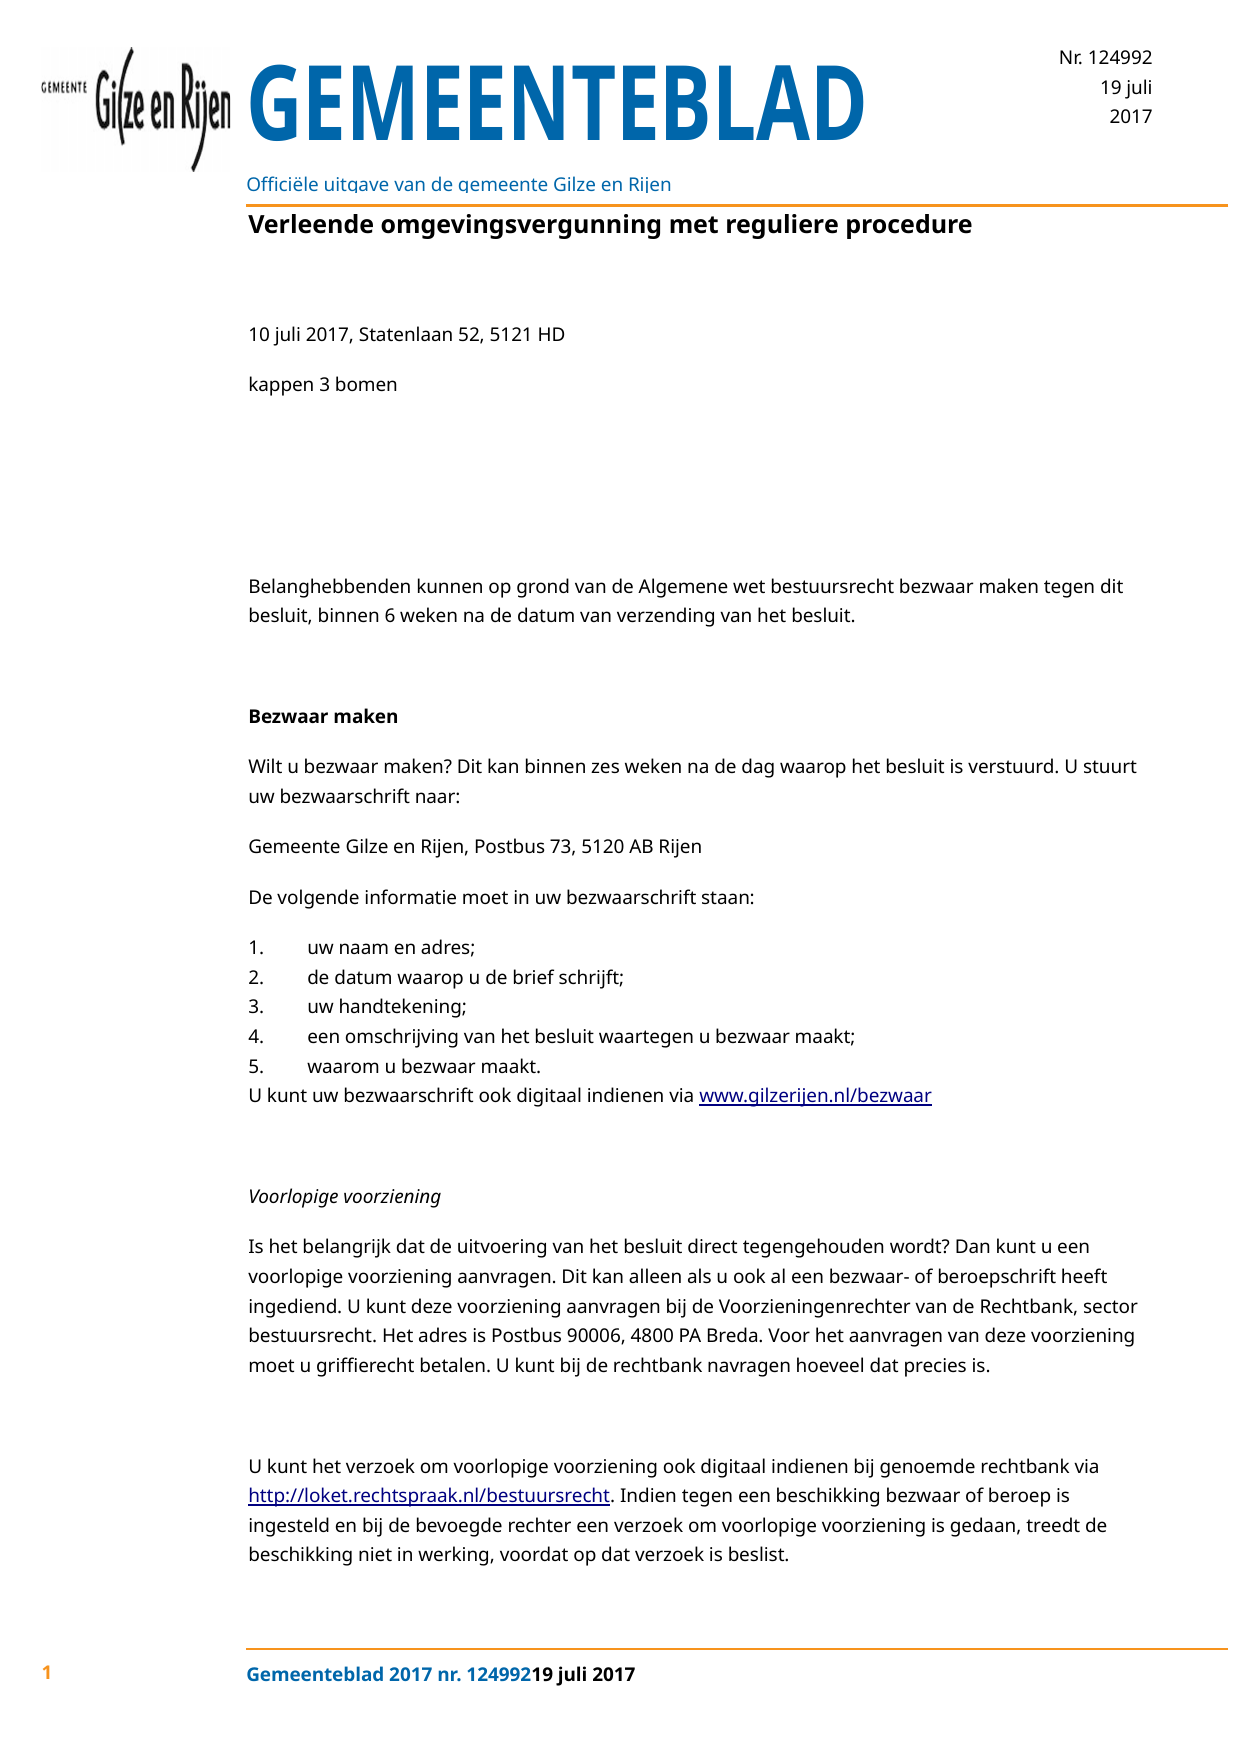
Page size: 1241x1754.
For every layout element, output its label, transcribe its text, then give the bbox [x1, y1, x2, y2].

text 10 juli 2017, Statenlaan 52, 5121 HD [248, 321, 1152, 346]
picture [41, 47, 231, 172]
list uw handtekening; [248, 994, 1152, 1019]
text Belanghebbenden kunnen op grond van de Algemene wet bestuursrecht bezwaar maken tegen dit besluit, binnen 6 weken na de datum van verzending van het besluit. [248, 573, 1152, 628]
text Verleende omgevingsvergunning met reguliere procedure [248, 207, 1152, 241]
text U kunt het verzoek om voorlopige voorziening ook digitaal indienen bij genoemde rechtbank via http://loket.rechtspraak.nl/bestuursrecht. Indien tegen een beschikking bezwaar of beroep is ingesteld en bij de bevoegde rechter een verzoek om voorlopige voorziening is gedaan, treedt de beschikking niet in werking, voordat op dat verzoek is beslist. [248, 1453, 1152, 1567]
text U kunt uw bezwaarschrift ook digitaal indienen via www.gilzerijen.nl/bezwaar [248, 1082, 1152, 1108]
text Gemeente Gilze en Rijen, Postbus 73, 5120 AB Rijen [248, 834, 1152, 859]
text Voorlopige voorziening [248, 1183, 1152, 1209]
text Bezwaar maken [248, 703, 1152, 729]
list uw naam en adres; [248, 934, 1152, 960]
text Is het belangrijk dat de uitvoering van het besluit direct tegengehouden wordt? Dan kunt u een voorlopige voorziening aanvragen. Dit kan alleen als u ook al een bezwaar- of beroepschrift heeft ingediend. U kunt deze voorziening aanvragen bij de Voorzieningenrechter van de Rechtbank, sector bestuursrecht. Het adres is Postbus 90006, 4800 PA Breda. Voor het aanvragen van deze voorziening moet u griffierecht betalen. U kunt bij de rechtbank navragen hoeveel dat precies is. [248, 1234, 1152, 1378]
list waarom u bezwaar maakt. [248, 1053, 1152, 1078]
text De volgende informatie moet in uw bezwaarschrift staan: [248, 884, 1152, 910]
list een omschrijving van het besluit waartegen u bezwaar maakt; [248, 1023, 1152, 1049]
text kappen 3 bomen [248, 371, 1152, 397]
list de datum waarop u de brief schrijft; [248, 964, 1152, 990]
text Wilt u bezwaar maken? Dit kan binnen zes weken na de dag waarop het besluit is verstuurd. U stuurt uw bezwaarschrift naar: [248, 754, 1152, 809]
